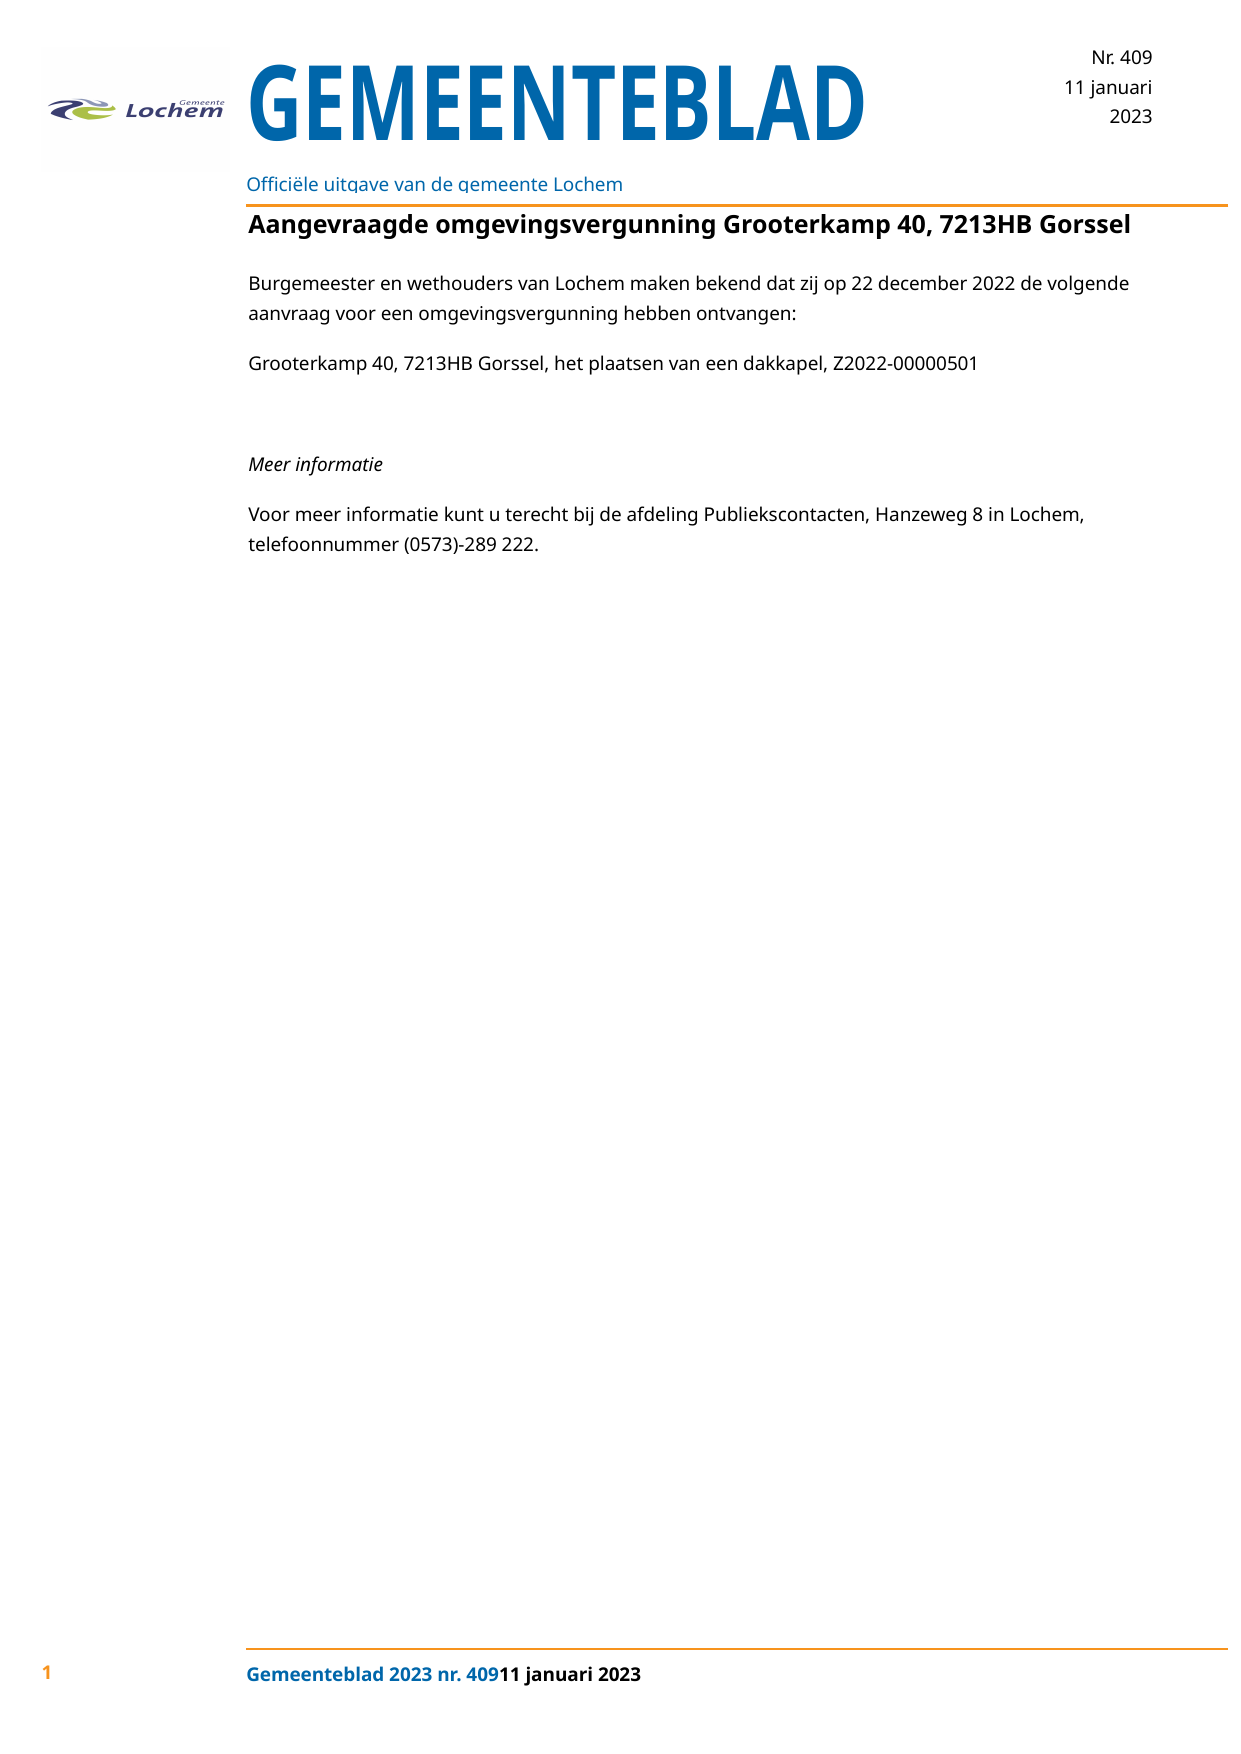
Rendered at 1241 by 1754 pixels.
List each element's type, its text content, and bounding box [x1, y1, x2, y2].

text Meer informatie [248, 451, 1152, 477]
text Aangevraagde omgevingsvergunning Grooterkamp 40, 7213HB Gorssel [248, 207, 1152, 241]
text Burgemeester en wethouders van Lochem maken bekend dat zij op 22 december 2022 de volgende aanvraag voor een omgevingsvergunning hebben ontvangen: [248, 270, 1152, 326]
text Grooterkamp 40, 7213HB Gorssel, het plaatsen van een dakkapel, Z2022-00000501 [248, 350, 1152, 376]
text Voor meer informatie kunt u terecht bij de afdeling Publiekscontacten, Hanzeweg 8 in Lochem, telefoonnummer (0573)-289 222. [248, 502, 1152, 557]
picture [41, 47, 231, 172]
